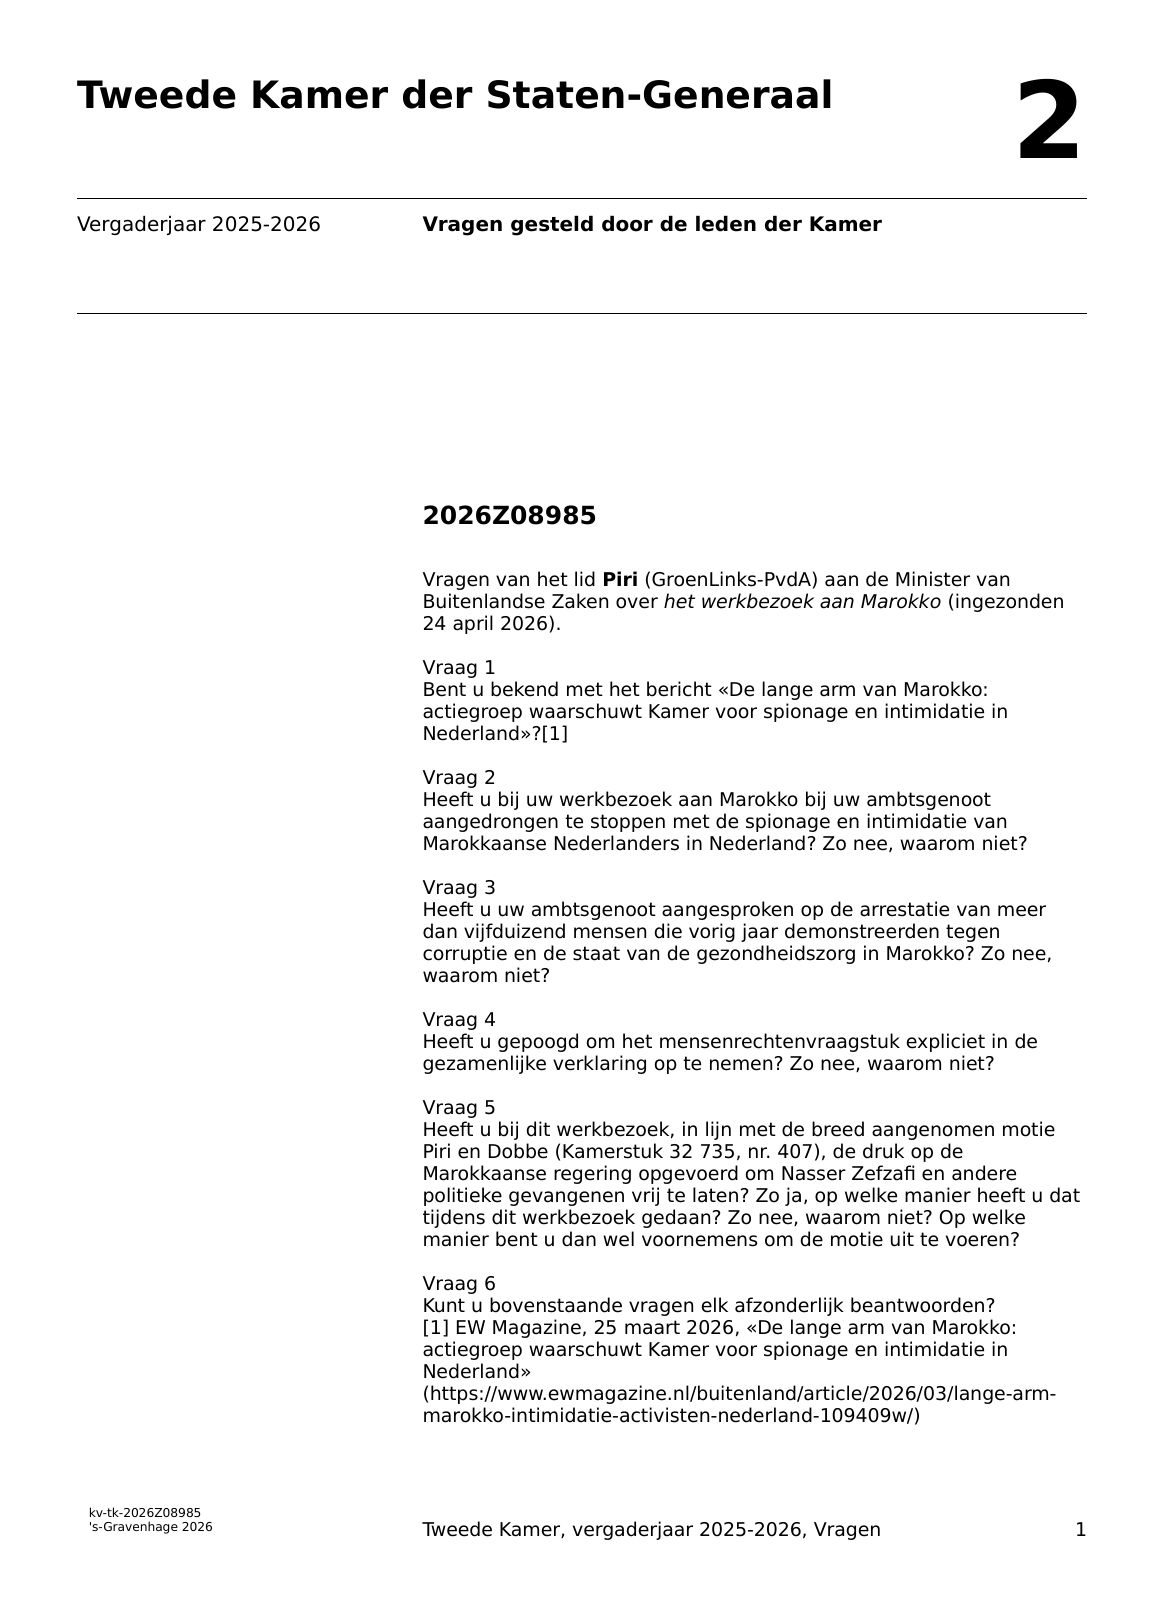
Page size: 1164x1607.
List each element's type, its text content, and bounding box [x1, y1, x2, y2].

text Kunt u bovenstaande vragen elk afzonderlijk beantwoorden? [422, 1295, 1087, 1317]
text Vraag 1 [422, 657, 1087, 679]
text Bent u bekend met het bericht «De lange arm van Marokko: actiegroep waarschuwt Kamer voor spionage en intimidatie in Nederland»?[1] [422, 679, 1087, 745]
text Heeft u uw ambtsgenoot aangesproken op de arrestatie van meer dan vijfduizend mensen die vorig jaar demonstreerden tegen corruptie en de staat van de gezondheidszorg in Marokko? Zo nee, waarom niet? [422, 899, 1087, 987]
table_cell Vragen gesteld door de leden der Kamer [422, 199, 1087, 313]
table_cell Vergaderjaar 2025-2026 [77, 199, 422, 313]
text [1] EW Magazine, 25 maart 2026, «De lange arm van Marokko: actiegroep waarschuwt Kamer voor spionage en intimidatie in Nederland» (https://www.ewmagazine.nl/buitenland/article/2026/03/lange-arm-marokko-intimidatie-activisten-nederland-109409w/) [422, 1317, 1087, 1427]
table_header Tweede Kamer der Staten-Generaal [77, 59, 886, 198]
text Vraag 3 [422, 877, 1087, 899]
text Vragen van het lid Piri (GroenLinks-PvdA) aan de Minister van Buitenlandse Zaken over het werkbezoek aan Marokko (ingezonden 24 april 2026). [422, 569, 1087, 635]
text kv-tk-2026Z08985 [88, 1506, 323, 1520]
text Vraag 4 [422, 1009, 1087, 1031]
text Vraag 5 [422, 1097, 1087, 1119]
text Vraag 2 [422, 767, 1087, 789]
text Heeft u bij uw werkbezoek aan Marokko bij uw ambtsgenoot aangedrongen te stoppen met de spionage en intimidatie van Marokkaanse Nederlanders in Nederland? Zo nee, waarom niet? [422, 789, 1087, 855]
text Heeft u bij dit werkbezoek, in lijn met de breed aangenomen motie Piri en Dobbe (Kamerstuk 32 735, nr. 407), de druk op de Marokkaanse regering opgevoerd om Nasser Zefzafi en andere politieke gevangenen vrij te laten? Zo ja, op welke manier heeft u dat tijdens dit werkbezoek gedaan? Zo nee, waarom niet? Op welke manier bent u dan wel voornemens om de motie uit te voeren? [422, 1119, 1087, 1251]
text 2026Z08985 [422, 501, 1087, 531]
text 's-Gravenhage 2026 [88, 1520, 323, 1534]
text Vraag 6 [422, 1273, 1087, 1295]
text Heeft u gepoogd om het mensenrechtenvraagstuk expliciet in de gezamenlijke verklaring op te nemen? Zo nee, waarom niet? [422, 1031, 1087, 1075]
table_header 2 [886, 59, 1087, 198]
